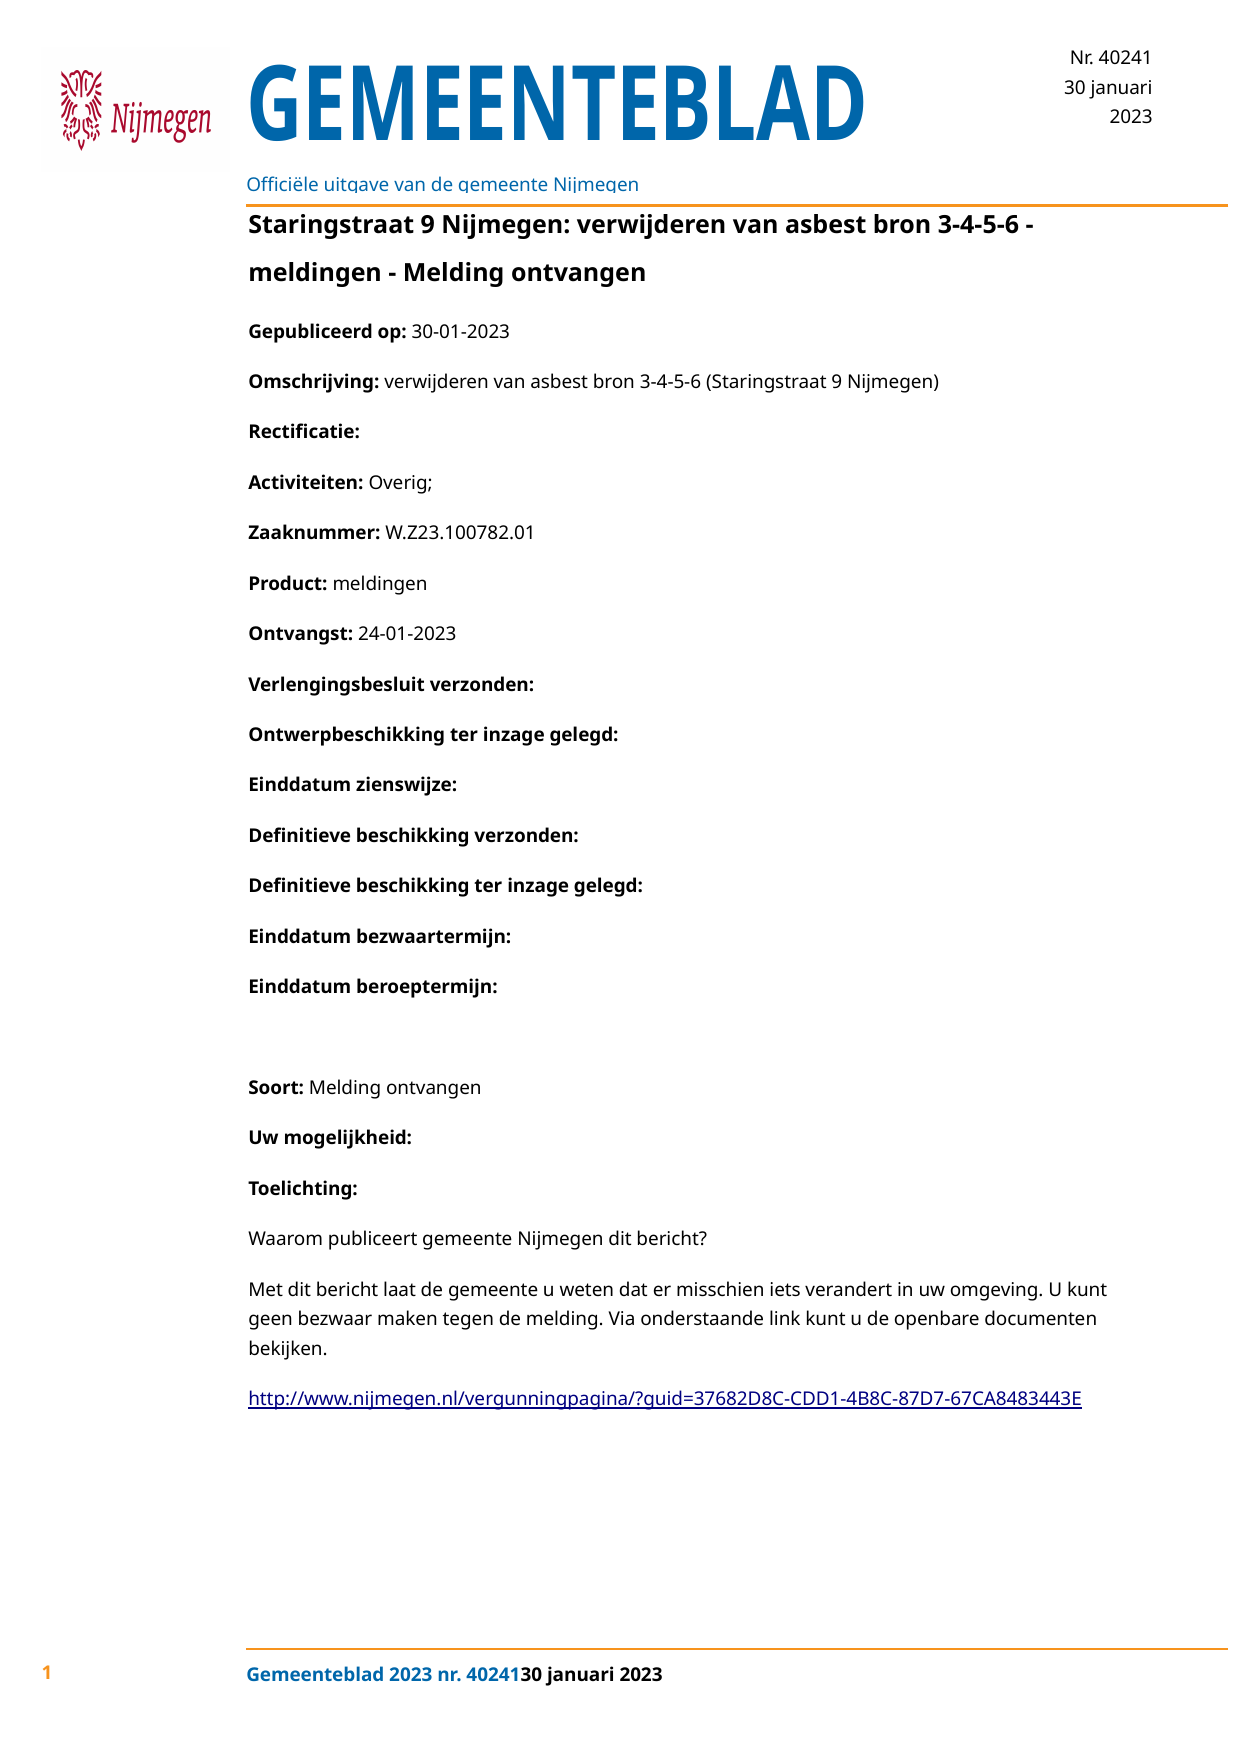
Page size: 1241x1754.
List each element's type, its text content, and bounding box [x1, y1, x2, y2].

text Definitieve beschikking ter inzage gelegd: [248, 872, 1152, 898]
text Gepubliceerd op: 30-01-2023 [248, 318, 1152, 344]
text Uw mogelijkheid: [248, 1124, 1152, 1150]
text Staringstraat 9 Nijmegen: verwijderen van asbest bron 3-4-5-6 - meldingen - Melding ontvangen [248, 207, 1152, 288]
text Product: meldingen [248, 570, 1152, 596]
text Omschrijving: verwijderen van asbest bron 3-4-5-6 (Staringstraat 9 Nijmegen) [248, 368, 1152, 394]
text Rectificatie: [248, 419, 1152, 444]
text Waarom publiceert gemeente Nijmegen dit bericht? [248, 1225, 1152, 1251]
text Toelichting: [248, 1175, 1152, 1201]
text Zaaknummer: W.Z23.100782.01 [248, 519, 1152, 545]
text Einddatum beroeptermijn: [248, 973, 1152, 999]
text Ontwerpbeschikking ter inzage gelegd: [248, 721, 1152, 747]
text Definitieve beschikking verzonden: [248, 822, 1152, 848]
text Ontvangst: 24-01-2023 [248, 620, 1152, 646]
text http://www.nijmegen.nl/vergunningpagina/?guid=37682D8C-CDD1-4B8C-87D7-67CA8483443E [248, 1385, 1152, 1411]
text Soort: Melding ontvangen [248, 1074, 1152, 1100]
picture [41, 47, 231, 172]
text Met dit bericht laat de gemeente u weten dat er misschien iets verandert in uw omgeving. U kunt geen bezwaar maken tegen de melding. Via onderstaande link kunt u de openbare documenten bekijken. [248, 1276, 1152, 1361]
text Einddatum zienswijze: [248, 772, 1152, 797]
text Verlengingsbesluit verzonden: [248, 671, 1152, 697]
text Einddatum bezwaartermijn: [248, 923, 1152, 949]
text Activiteiten: Overig; [248, 469, 1152, 495]
